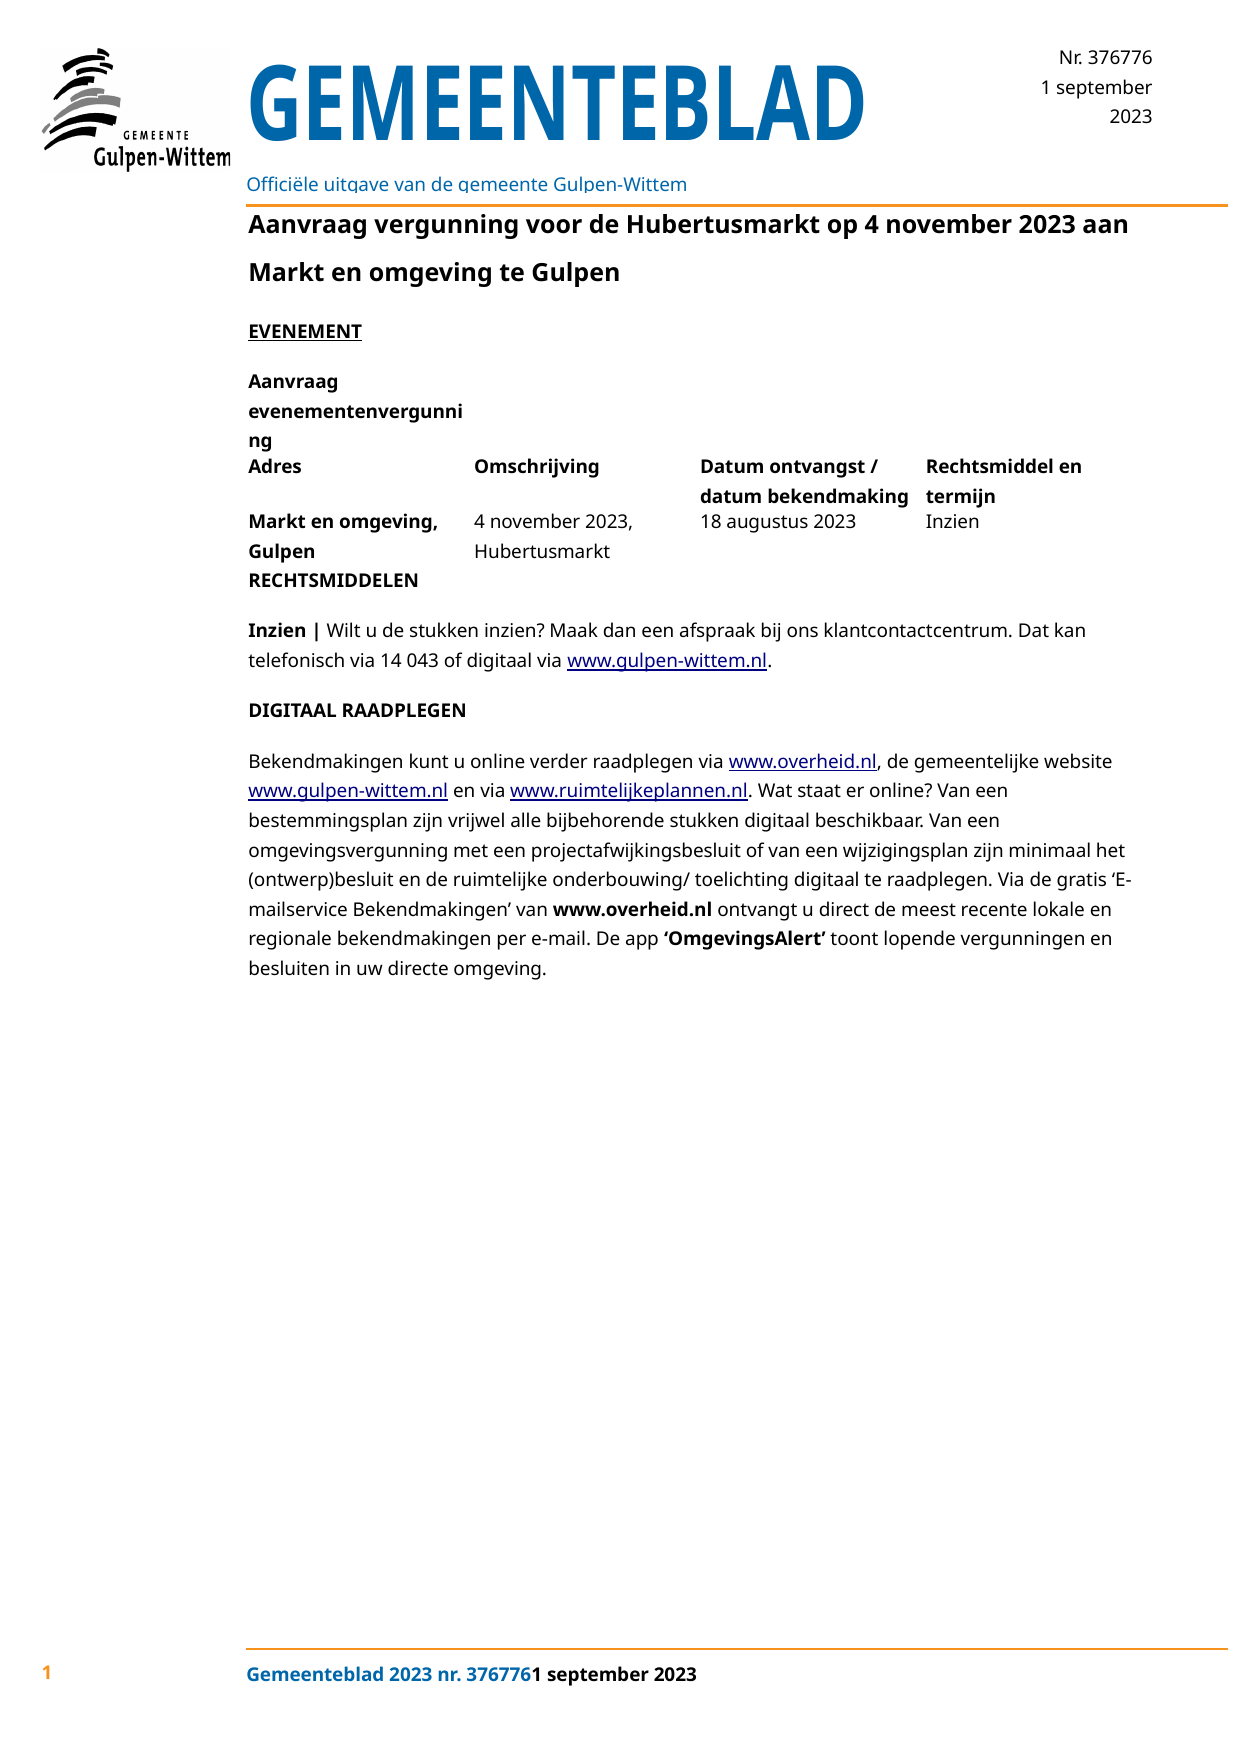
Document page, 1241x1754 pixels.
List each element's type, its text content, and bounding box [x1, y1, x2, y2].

text Bekendmakingen kunt u online verder raadplegen via www.overheid.nl, de gemeentelijke website www.gulpen-wittem.nl en via www.ruimtelijkeplannen.nl. Wat staat er online? Van een bestemmingsplan zijn vrijwel alle bijbehorende stukken digitaal beschikbaar. Van een omgevingsvergunning met een projectafwijkingsbesluit of van een wijzigingsplan zijn minimaal het (ontwerp)besluit en de ruimtelijke onderbouwing/ toelichting digitaal te raadplegen. Via de gratis ‘E-mailservice Bekendmakingen’ van www.overheid.nl ontvangt u direct de meest recente lokale en regionale bekendmakingen per e-mail. De app ‘OmgevingsAlert’ toont lopende vergunningen en besluiten in uw directe omgeving. [248, 748, 1152, 981]
table_cell 4 november 2023, Hubertusmarkt [474, 509, 700, 564]
text EVENEMENT [248, 318, 1152, 344]
table_cell Markt en omgeving, Gulpen [248, 509, 474, 564]
text Inzien | Wilt u de stukken inzien? Maak dan een afspraak bij ons klantcontactcentrum. Dat kan telefonisch via 14 043 of digitaal via www.gulpen-wittem.nl. [248, 618, 1152, 673]
picture [41, 47, 231, 172]
table_cell Adres [248, 453, 474, 509]
table_cell Datum ontvangst / datum bekendmaking [700, 453, 926, 509]
text Aanvraag vergunning voor de Hubertusmarkt op 4 november 2023 aan Markt en omgeving te Gulpen [248, 207, 1152, 288]
text DIGITAAL RAADPLEGEN [248, 698, 1152, 723]
table_cell Omschrijving [474, 453, 700, 509]
table_header [926, 369, 1152, 453]
table_cell 18 augustus 2023 [700, 509, 926, 564]
text RECHTSMIDDELEN [248, 567, 1152, 593]
table_header [700, 369, 926, 453]
table_header Aanvraag evenementenvergunning [248, 369, 474, 453]
table_cell Rechtsmiddel en termijn [926, 453, 1152, 509]
table_header [474, 369, 700, 453]
table_cell Inzien [926, 509, 1152, 564]
